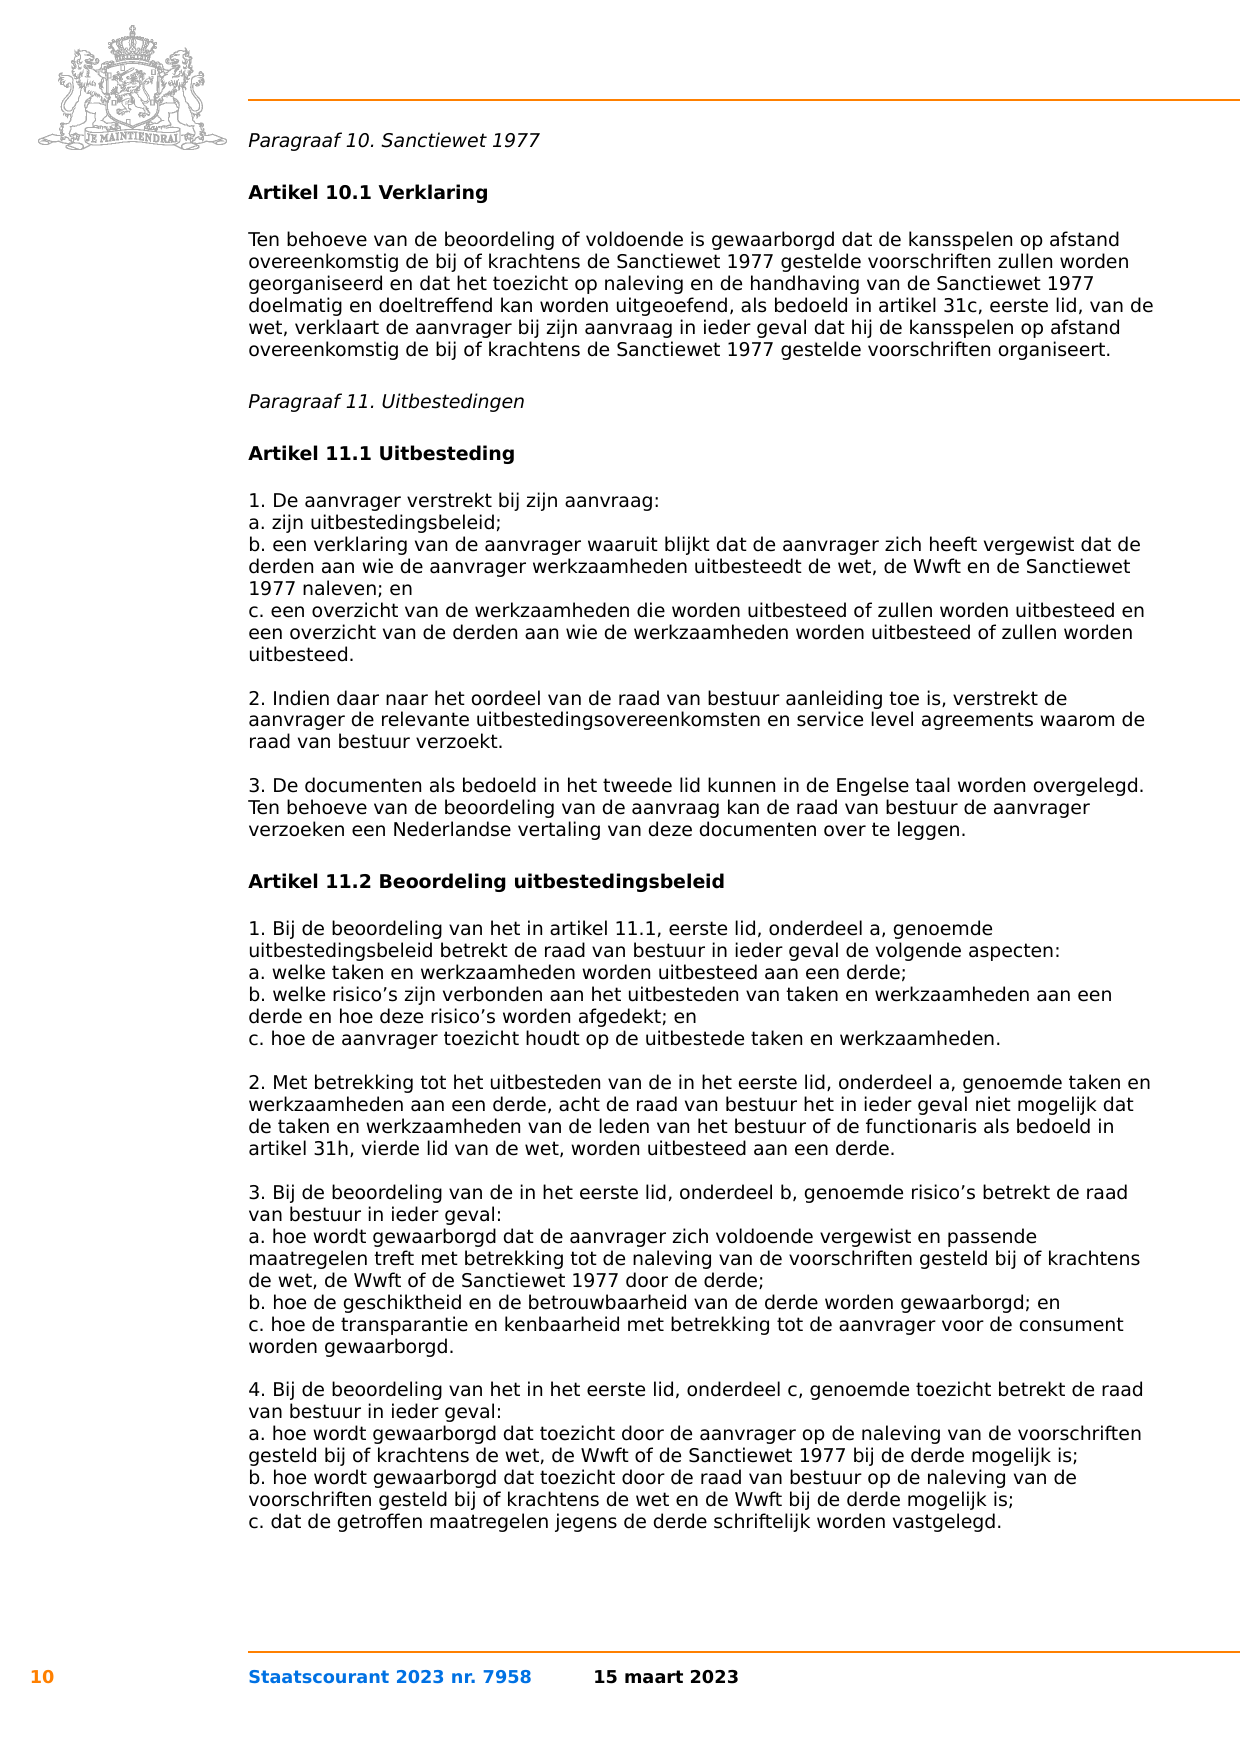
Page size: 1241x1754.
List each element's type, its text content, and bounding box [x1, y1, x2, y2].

text a. welke taken en werkzaamheden worden uitbesteed aan een derde; [248, 962, 1163, 984]
text c. hoe de aanvrager toezicht houdt op de uitbestede taken en werkzaamheden. [248, 1028, 1163, 1050]
text 2. Indien daar naar het oordeel van de raad van bestuur aanleiding toe is, verstrekt de aanvrager de relevante uitbestedingsovereenkomsten en service level agreements waarom de raad van bestuur verzoekt. [248, 687, 1163, 753]
text 4. Bij de beoordeling van het in het eerste lid, onderdeel c, genoemde toezicht betrekt de raad van bestuur in ieder geval: [248, 1379, 1163, 1423]
text 2. Met betrekking tot het uitbesteden van de in het eerste lid, onderdeel a, genoemde taken en werkzaamheden aan een derde, acht de raad van bestuur het in ieder geval niet mogelijk dat de taken en werkzaamheden van de leden van het bestuur of de functionaris als bedoeld in artikel 31h, vierde lid van de wet, worden uitbesteed aan een derde. [248, 1072, 1163, 1160]
text a. hoe wordt gewaarborgd dat toezicht door de aanvrager op de naleving van de voorschriften gesteld bij of krachtens de wet, de Wwft of de Sanctiewet 1977 bij de derde mogelijk is; [248, 1423, 1163, 1467]
text 3. Bij de beoordeling van de in het eerste lid, onderdeel b, genoemde risico’s betrekt de raad van bestuur in ieder geval: [248, 1182, 1163, 1226]
text b. welke risico’s zijn verbonden aan het uitbesteden van taken en werkzaamheden aan een derde en hoe deze risico’s worden afgedekt; en [248, 984, 1163, 1028]
text Ten behoeve van de beoordeling of voldoende is gewaarborgd dat de kansspelen op afstand overeenkomstig de bij of krachtens de Sanctiewet 1977 gestelde voorschriften zullen worden georganiseerd en dat het toezicht op naleving en de handhaving van de Sanctiewet 1977 doelmatig en doeltreffend kan worden uitgeoefend, als bedoeld in artikel 31c, eerste lid, van de wet, verklaart de aanvrager bij zijn aanvraag in ieder geval dat hij de kansspelen op afstand overeenkomstig de bij of krachtens de Sanctiewet 1977 gestelde voorschriften organiseert. [248, 229, 1163, 361]
text 1. Bij de beoordeling van het in artikel 11.1, eerste lid, onderdeel a, genoemde uitbestedingsbeleid betrekt de raad van bestuur in ieder geval de volgende aspecten: [248, 918, 1163, 962]
picture [38, 25, 227, 150]
subtitle Artikel 11.2 Beoordeling uitbestedingsbeleid [248, 871, 1163, 893]
subtitle Paragraaf 11. Uitbestedingen [248, 391, 1163, 413]
text c. hoe de transparantie en kenbaarheid met betrekking tot de aanvrager voor de consument worden gewaarborgd. [248, 1313, 1163, 1357]
text b. hoe de geschiktheid en de betrouwbaarheid van de derde worden gewaarborgd; en [248, 1292, 1163, 1313]
subtitle Paragraaf 10. Sanctiewet 1977 [248, 130, 1163, 152]
text a. zijn uitbestedingsbeleid; [248, 512, 1163, 534]
text b. een verklaring van de aanvrager waaruit blijkt dat de aanvrager zich heeft vergewist dat de derden aan wie de aanvrager werkzaamheden uitbesteedt de wet, de Wwft en de Sanctiewet 1977 naleven; en [248, 534, 1163, 599]
subtitle Artikel 10.1 Verklaring [248, 182, 1163, 204]
subtitle Artikel 11.1 Uitbesteding [248, 443, 1163, 465]
text c. dat de getroffen maatregelen jegens de derde schriftelijk worden vastgelegd. [248, 1511, 1163, 1533]
text c. een overzicht van de werkzaamheden die worden uitbesteed of zullen worden uitbesteed en een overzicht van de derden aan wie de werkzaamheden worden uitbesteed of zullen worden uitbesteed. [248, 599, 1163, 666]
text b. hoe wordt gewaarborgd dat toezicht door de raad van bestuur op de naleving van de voorschriften gesteld bij of krachtens de wet en de Wwft bij de derde mogelijk is; [248, 1467, 1163, 1511]
text a. hoe wordt gewaarborgd dat de aanvrager zich voldoende vergewist en passende maatregelen treft met betrekking tot de naleving van de voorschriften gesteld bij of krachtens de wet, de Wwft of de Sanctiewet 1977 door de derde; [248, 1226, 1163, 1292]
text 1. De aanvrager verstrekt bij zijn aanvraag: [248, 490, 1163, 512]
text 3. De documenten als bedoeld in het tweede lid kunnen in de Engelse taal worden overgelegd. Ten behoeve van de beoordeling van de aanvraag kan de raad van bestuur de aanvrager verzoeken een Nederlandse vertaling van deze documenten over te leggen. [248, 775, 1163, 841]
